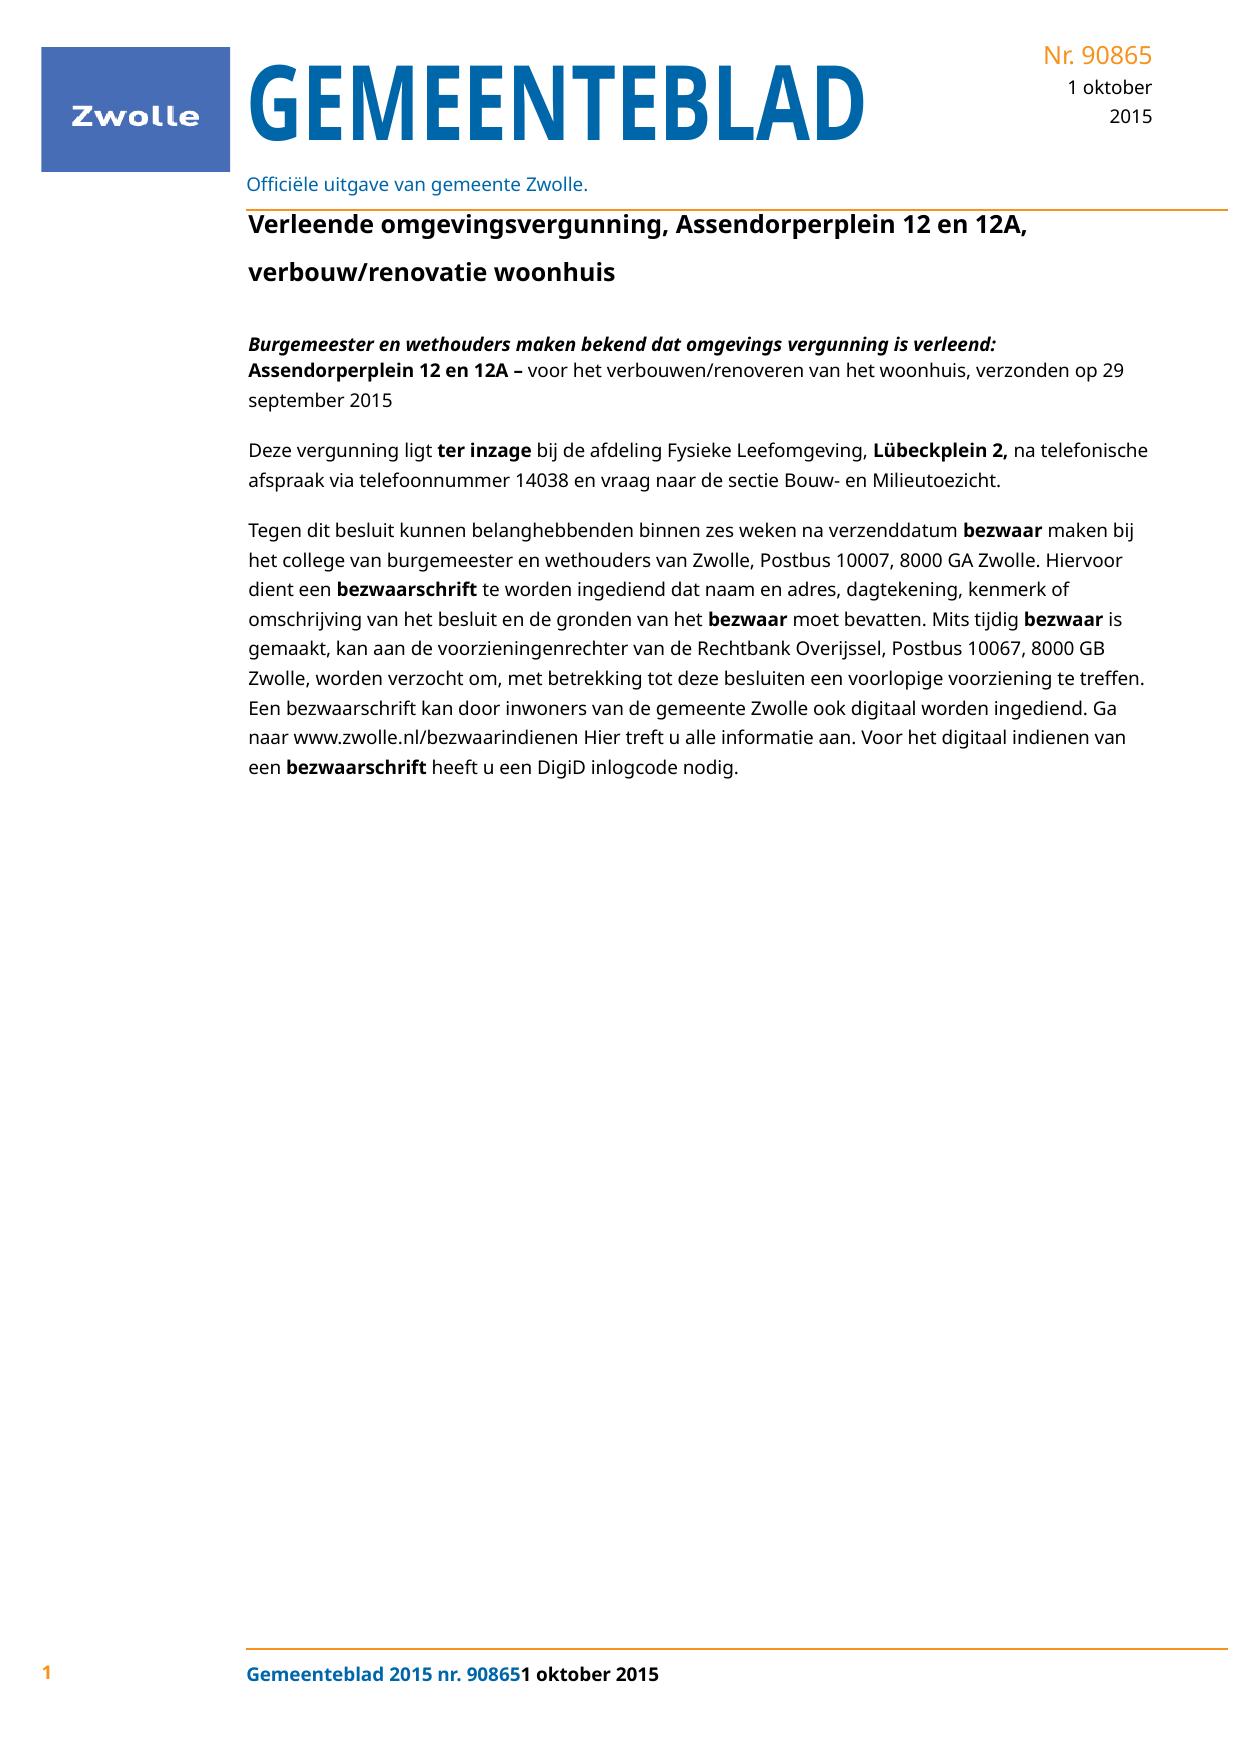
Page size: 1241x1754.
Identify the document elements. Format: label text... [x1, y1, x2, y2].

text Tegen dit besluit kunnen belanghebbenden binnen zes weken na verzenddatum bezwaar maken bij het college van burgemeester en wethouders van Zwolle, Postbus 10007, 8000 GA Zwolle. Hiervoor dient een bezwaarschrift te worden ingediend dat naam en adres, dagtekening, kenmerk of omschrijving van het besluit en de gronden van het bezwaar moet bevatten. Mits tijdig bezwaar is gemaakt, kan aan de voorzieningenrechter van de Rechtbank Overijssel, Postbus 10067, 8000 GB Zwolle, worden verzocht om, met betrekking tot deze besluiten een voorlopige voorziening te treffen. Een bezwaarschrift kan door inwoners van de gemeente Zwolle ook digitaal worden ingediend. Ga naar www.zwolle.nl/bezwaarindienen Hier treft u alle informatie aan. Voor het digitaal indienen van een bezwaarschrift heeft u een DigiD inlogcode nodig. [248, 517, 1152, 779]
text Verleende omgevingsvergunning, Assendorperplein 12 en 12A, verbouw/renovatie woonhuis [248, 211, 1152, 288]
text Assendorperplein 12 en 12A – voor het verbouwen/renoveren van het woonhuis, verzonden op 29 september 2015 [248, 357, 1152, 412]
text Burgemeester en wethouders maken bekend dat omgevings vergunning is verleend: [248, 331, 1152, 357]
text Deze vergunning ligt ter inzage bij de afdeling Fysieke Leefomgeving, Lübeckplein 2, na telefonische afspraak via telefoonnummer 14038 en vraag naar de sectie Bouw- en Milieutoezicht. [248, 437, 1152, 492]
picture [41, 47, 231, 172]
